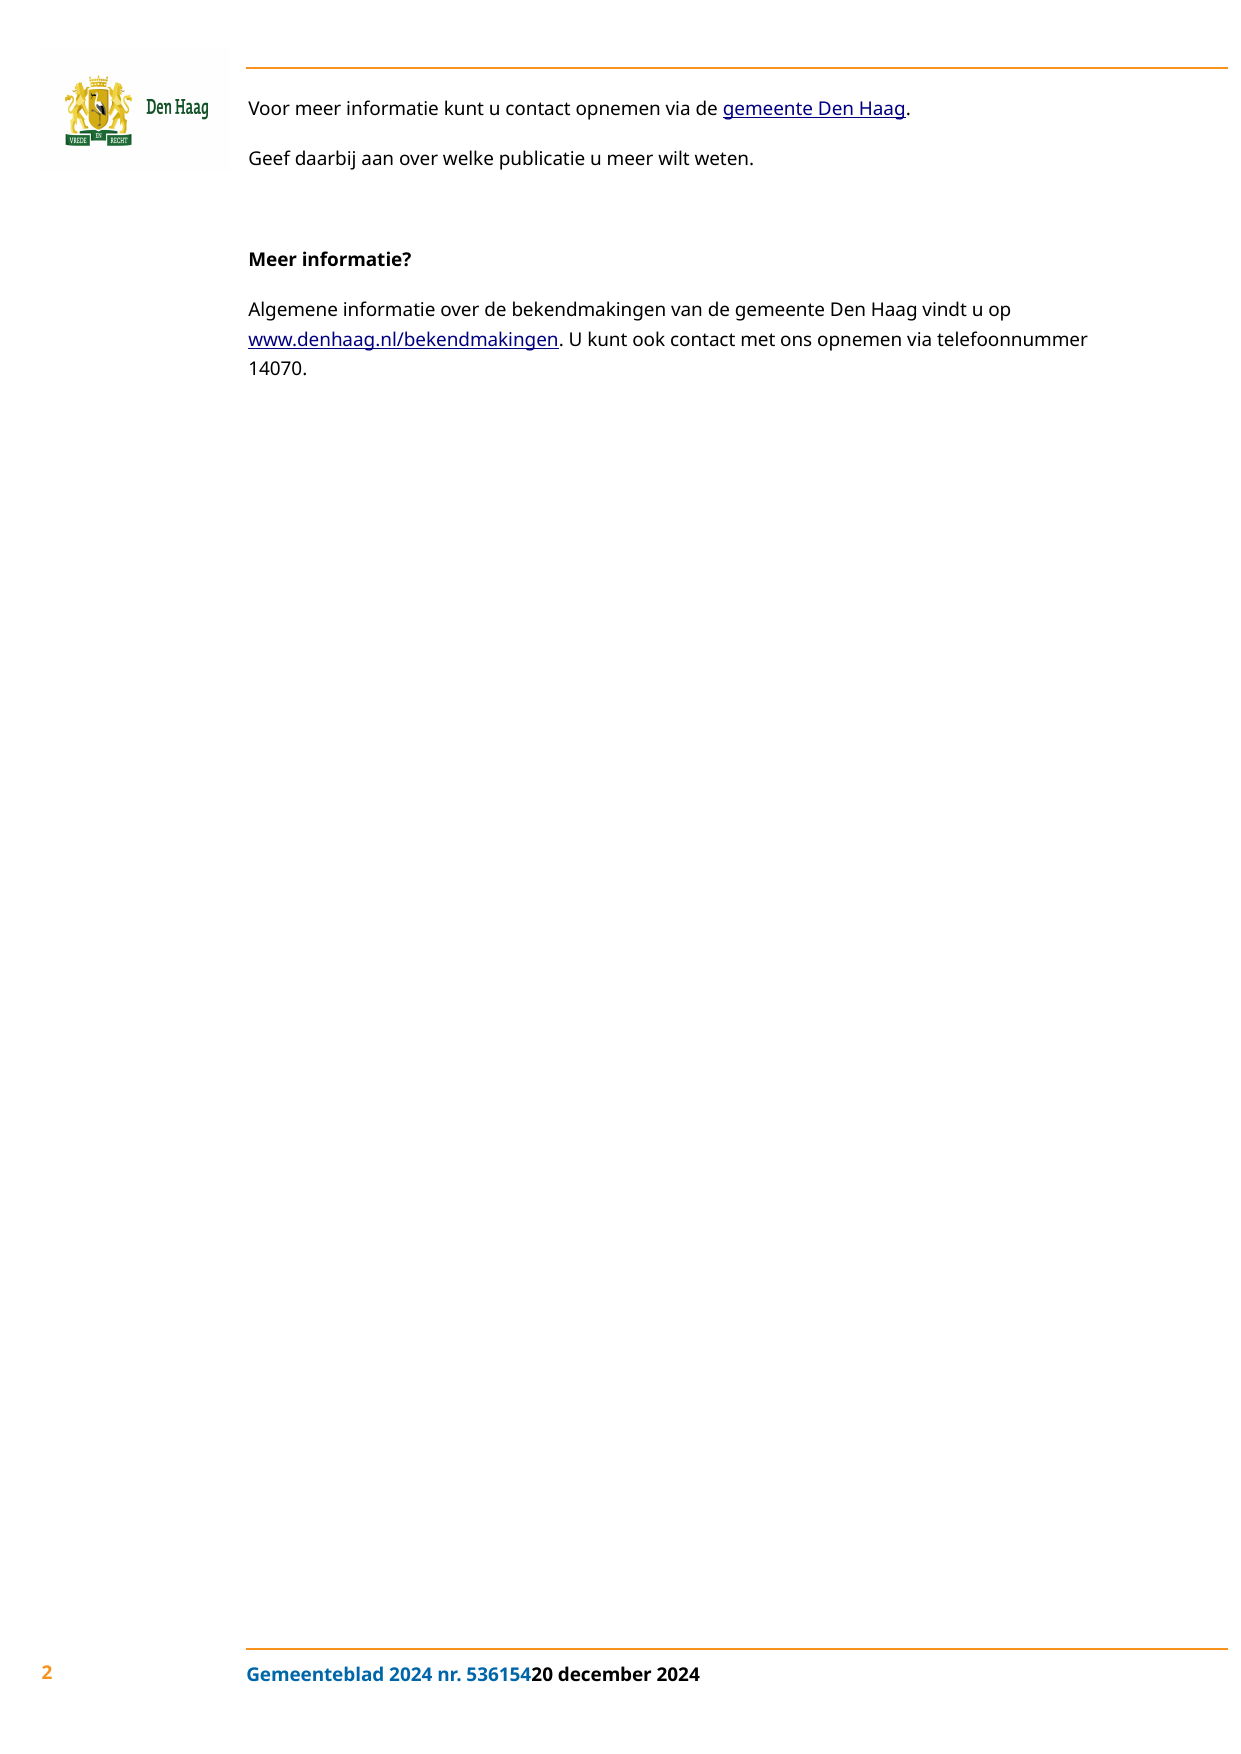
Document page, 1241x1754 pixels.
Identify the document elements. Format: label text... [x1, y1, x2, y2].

text Meer informatie? [248, 246, 1152, 272]
text Algemene informatie over de bekendmakingen van de gemeente Den Haag vindt u op www.denhaag.nl/bekendmakingen. U kunt ook contact met ons opnemen via telefoonnummer 14070. [248, 296, 1152, 381]
text Voor meer informatie kunt u contact opnemen via de gemeente Den Haag. [248, 95, 1152, 121]
picture [41, 47, 231, 172]
text Geef daarbij aan over welke publicatie u meer wilt weten. [248, 145, 1152, 171]
